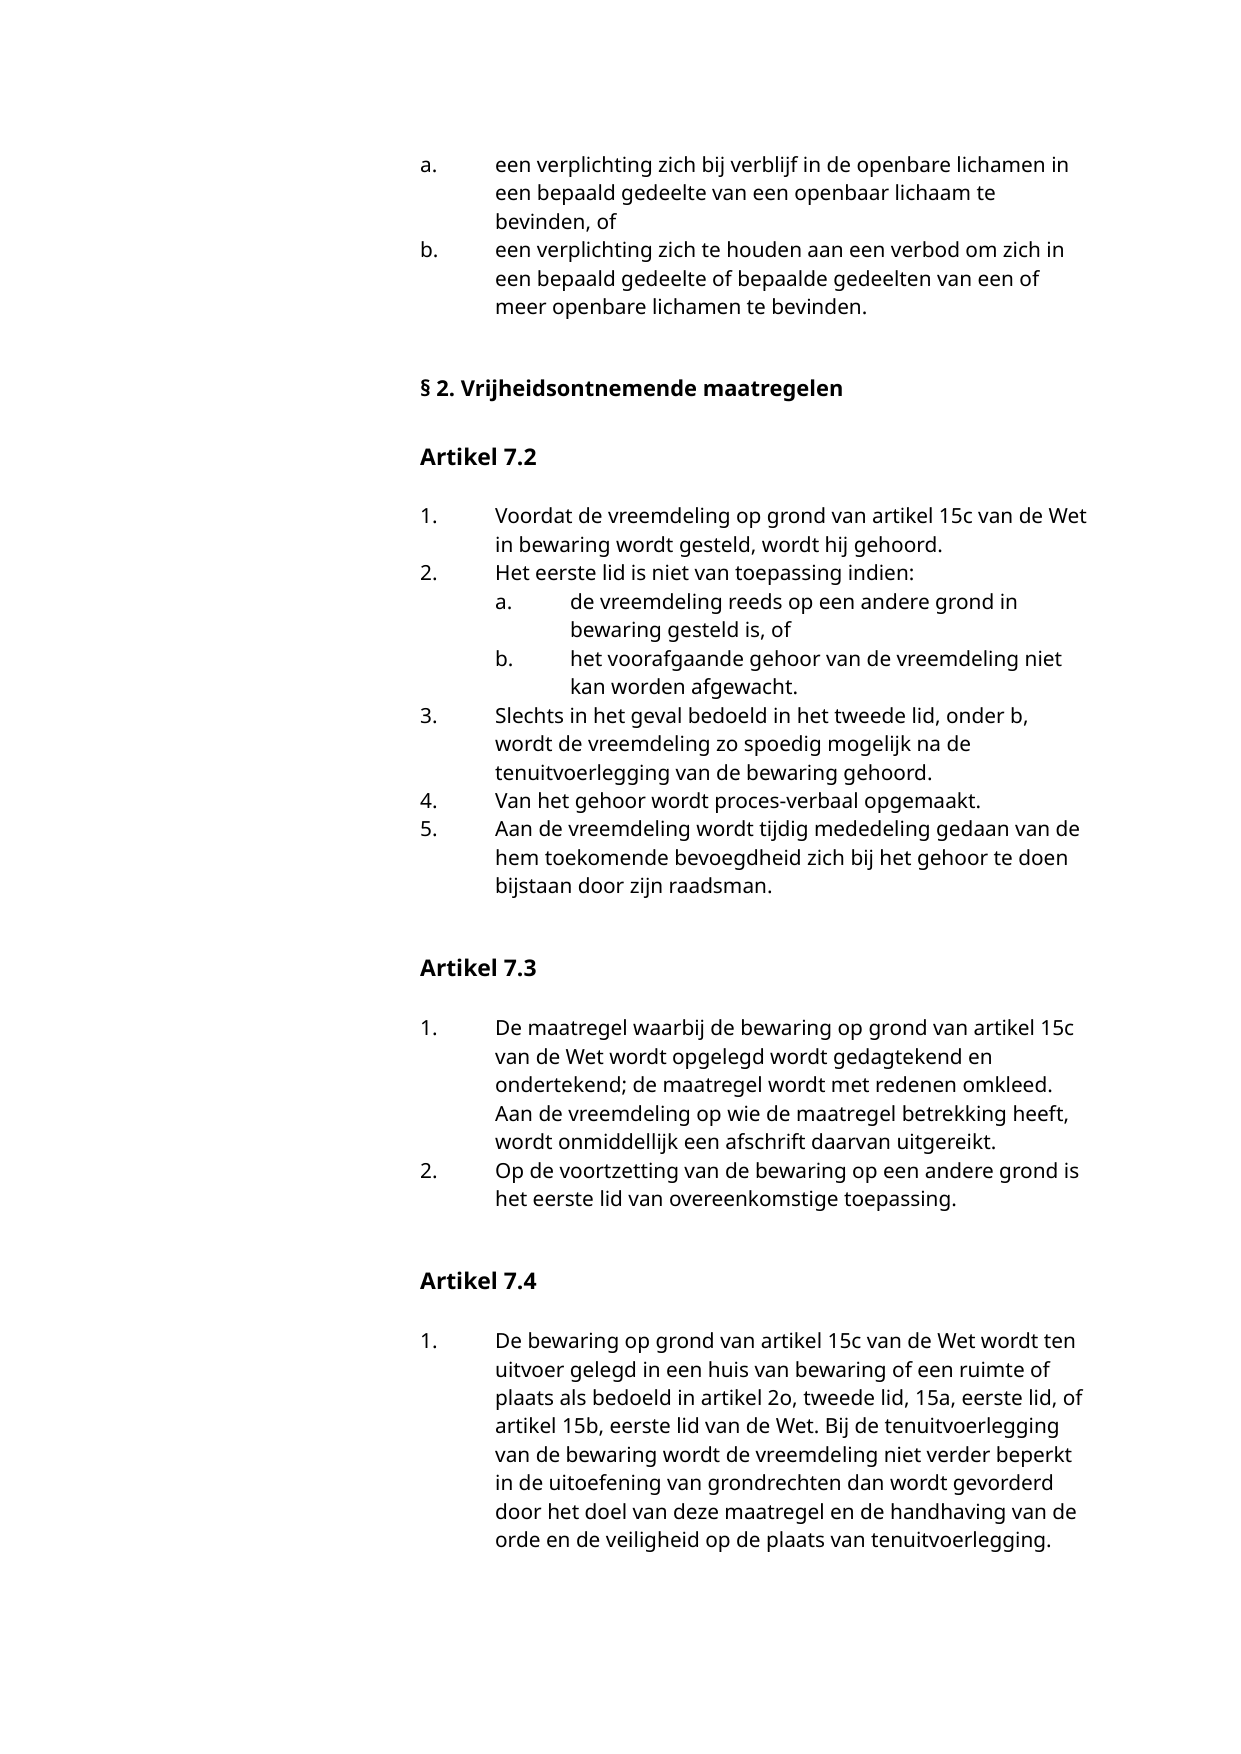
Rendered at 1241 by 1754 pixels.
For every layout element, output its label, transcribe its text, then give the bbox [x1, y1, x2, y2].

subtitle Artikel 7.2 [420, 440, 1090, 472]
subtitle § 2. Vrijheidsontnemende maatregelen [420, 373, 1090, 403]
list Van het gehoor wordt proces-verbaal opgemaakt. [420, 786, 1090, 814]
list Aan de vreemdeling wordt tijdig mededeling gedaan van de hem toekomende bevoegdheid zich bij het gehoor te doen bijstaan door zijn raadsman. [420, 814, 1090, 900]
list een verplichting zich te houden aan een verbod om zich in een bepaald gedeelte of bepaalde gedeelten van een of meer openbare lichamen te bevinden. [420, 235, 1090, 321]
list Het eerste lid is niet van toepassing indien: [420, 558, 1090, 587]
list De bewaring op grond van artikel 15c van de Wet wordt ten uitvoer gelegd in een huis van bewaring of een ruimte of plaats als bedoeld in artikel 2o, tweede lid, 15a, eerste lid, of artikel 15b, eerste lid van de Wet. Bij de tenuitvoerlegging van de bewaring wordt de vreemdeling niet verder beperkt in de uitoefening van grondrechten dan wordt gevorderd door het doel van deze maatregel en de handhaving van de orde en de veiligheid op de plaats van tenuitvoerlegging. [420, 1326, 1090, 1554]
list Slechts in het geval bedoeld in het tweede lid, onder b, wordt de vreemdeling zo spoedig mogelijk na de tenuitvoerlegging van de bewaring gehoord. [420, 701, 1090, 786]
list de vreemdeling reeds op een andere grond in bewaring gesteld is, of [495, 587, 1090, 644]
subtitle Artikel 7.3 [420, 952, 1090, 983]
list Op de voortzetting van de bewaring op een andere grond is het eerste lid van overeenkomstige toepassing. [420, 1156, 1090, 1213]
list een verplichting zich bij verblijf in de openbare lichamen in een bepaald gedeelte van een openbaar lichaam te bevinden, of [420, 150, 1090, 235]
subtitle Artikel 7.4 [420, 1265, 1090, 1296]
list De maatregel waarbij de bewaring op grond van artikel 15c van de Wet wordt opgelegd wordt gedagtekend en ondertekend; de maatregel wordt met redenen omkleed. Aan de vreemdeling op wie de maatregel betrekking heeft, wordt onmiddellijk een afschrift daarvan uitgereikt. [420, 1013, 1090, 1156]
list Voordat de vreemdeling op grond van artikel 15c van de Wet in bewaring wordt gesteld, wordt hij gehoord. [420, 502, 1090, 558]
list het voorafgaande gehoor van de vreemdeling niet kan worden afgewacht. [495, 644, 1090, 701]
